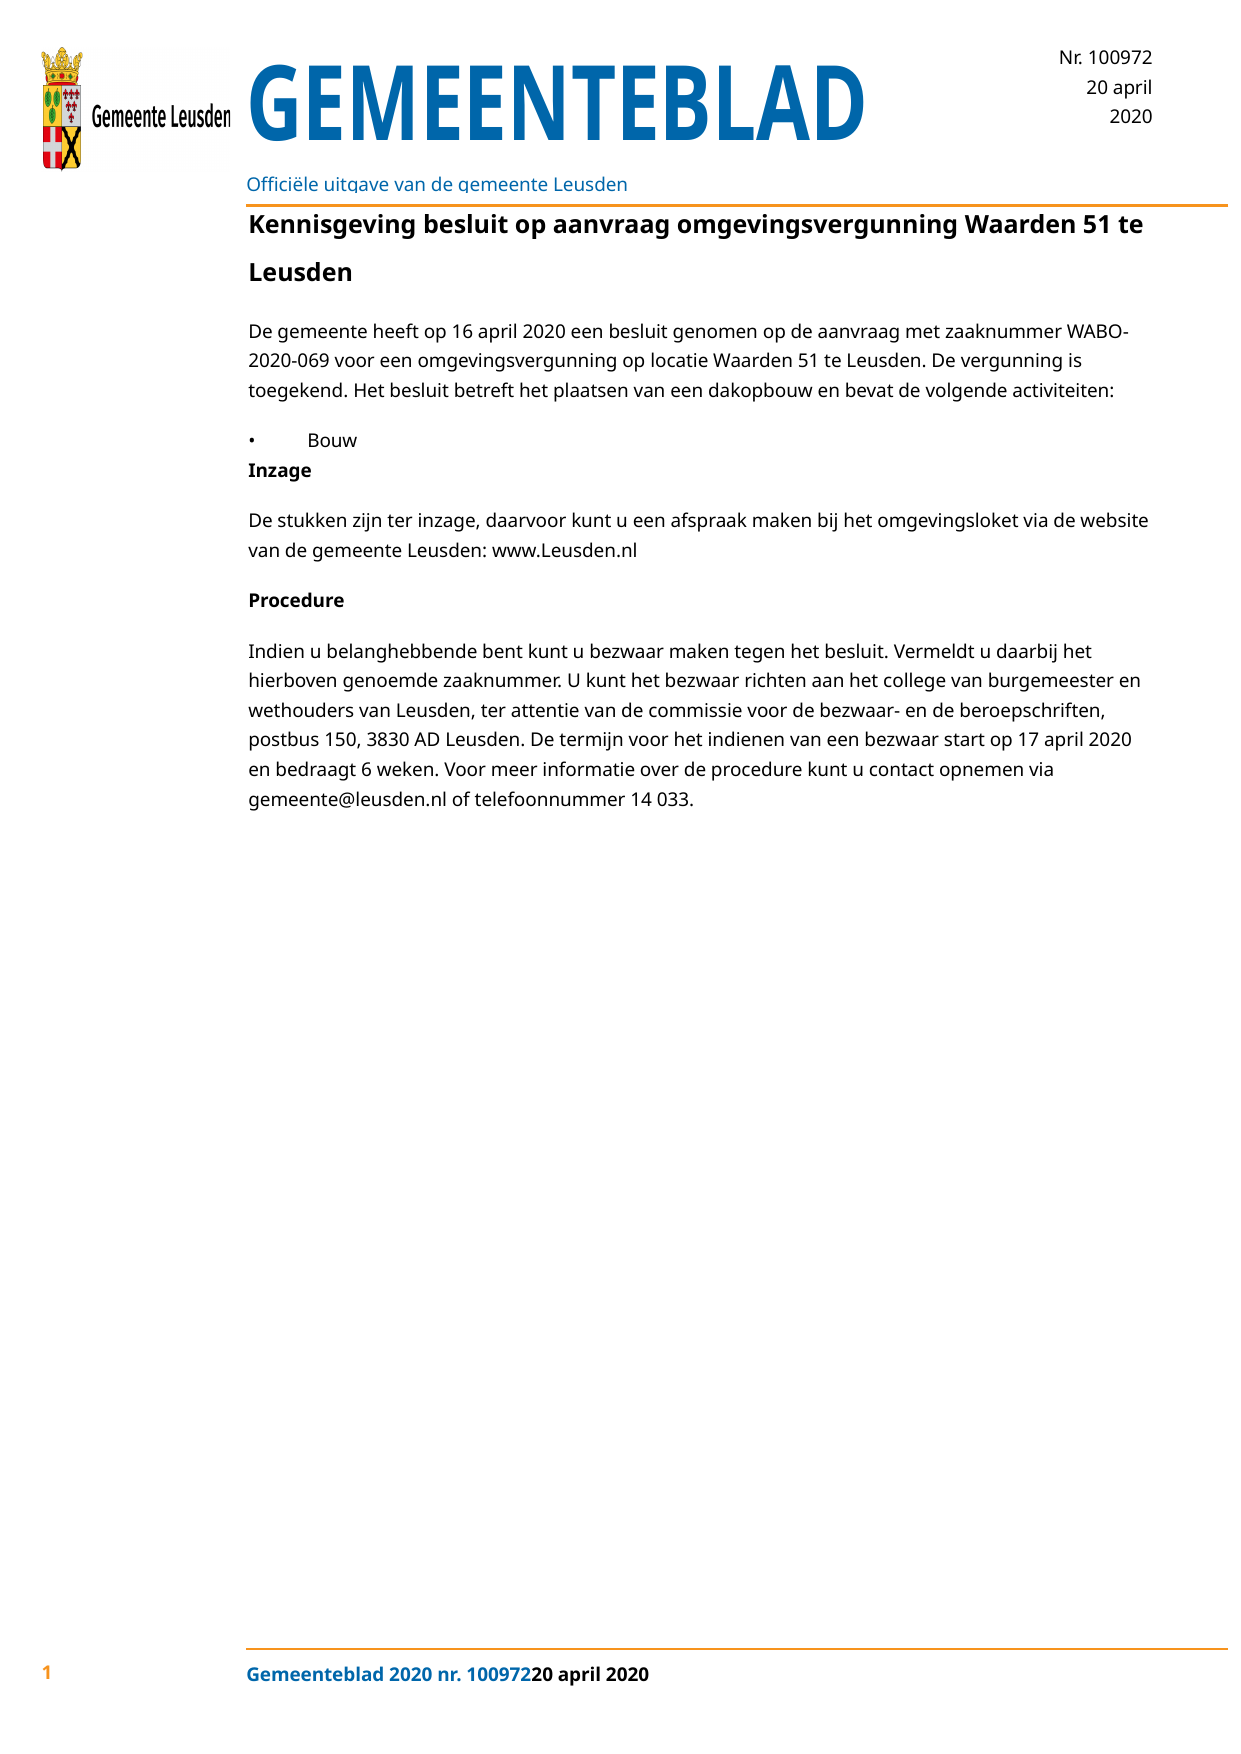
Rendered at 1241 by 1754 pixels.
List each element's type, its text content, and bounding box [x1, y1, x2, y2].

text Procedure [248, 587, 1152, 613]
text Indien u belanghebbende bent kunt u bezwaar maken tegen het besluit. Vermeldt u daarbij het hierboven genoemde zaaknummer. U kunt het bezwaar richten aan het college van burgemeester en wethouders van Leusden, ter attentie van de commissie voor de bezwaar- en de beroepschriften, postbus 150, 3830 AD Leusden. De termijn voor het indienen van een bezwaar start op 17 april 2020 en bedraagt 6 weken. Voor meer informatie over de procedure kunt u contact opnemen via gemeente@leusden.nl of telefoonnummer 14 033. [248, 638, 1152, 812]
text De gemeente heeft op 16 april 2020 een besluit genomen op de aanvraag met zaaknummer WABO-2020-069 voor een omgevingsvergunning op locatie Waarden 51 te Leusden. De vergunning is toegekend. Het besluit betreft het plaatsen van een dakopbouw en bevat de volgende activiteiten: [248, 318, 1152, 403]
text Kennisgeving besluit op aanvraag omgevingsvergunning Waarden 51 te Leusden [248, 207, 1152, 288]
picture [41, 47, 231, 172]
list Bouw [248, 427, 1152, 453]
text De stukken zijn ter inzage, daarvoor kunt u een afspraak maken bij het omgevingsloket via de website van de gemeente Leusden: www.Leusden.nl [248, 507, 1152, 563]
text Inzage [248, 457, 1152, 483]
